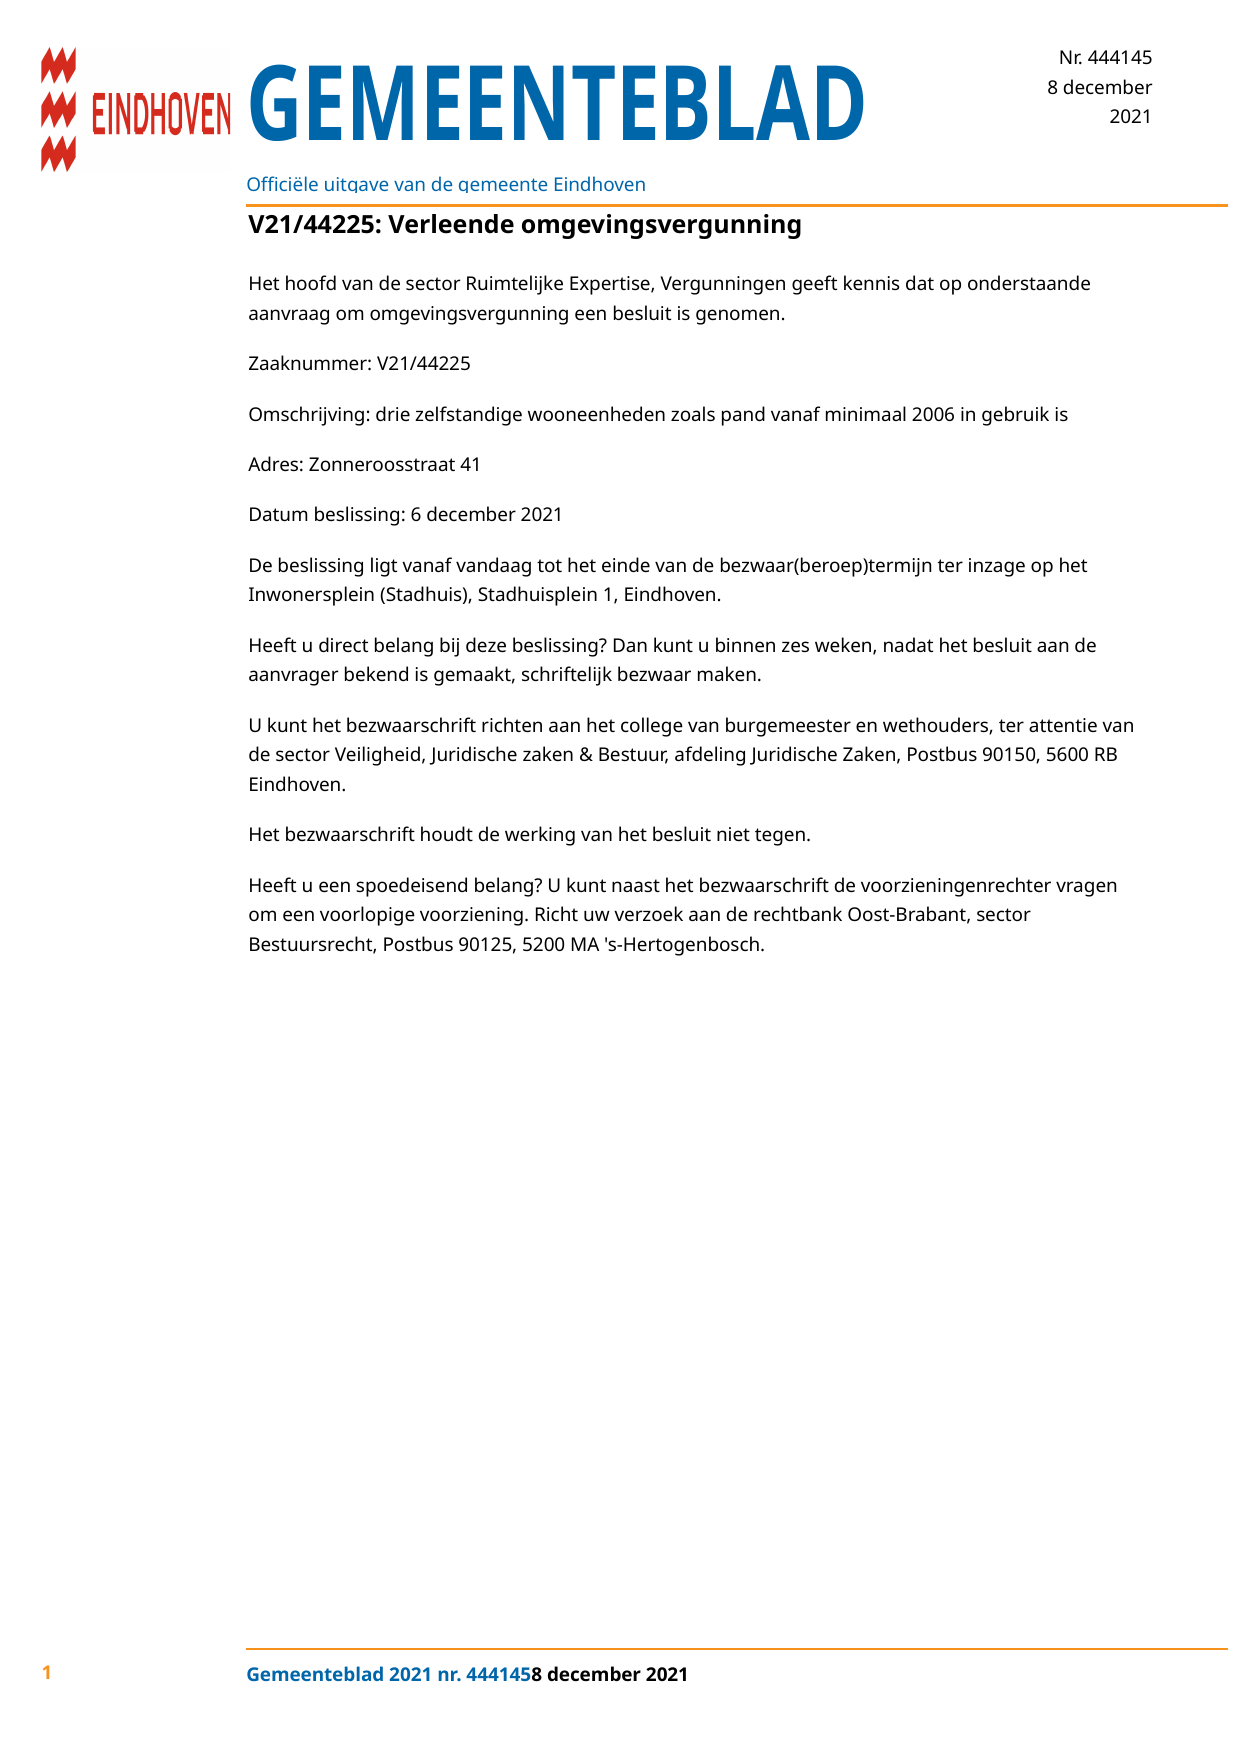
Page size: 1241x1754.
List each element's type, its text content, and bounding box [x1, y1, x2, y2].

text V21/44225: Verleende omgevingsvergunning [248, 207, 1152, 241]
text Adres: Zonneroosstraat 41 [248, 451, 1152, 477]
text Omschrijving: drie zelfstandige wooneenheden zoals pand vanaf minimaal 2006 in gebruik is [248, 401, 1152, 426]
text Heeft u direct belang bij deze beslissing? Dan kunt u binnen zes weken, nadat het besluit aan de aanvrager bekend is gemaakt, schriftelijk bezwaar maken. [248, 632, 1152, 687]
text Het bezwaarschrift houdt de werking van het besluit niet tegen. [248, 822, 1152, 847]
text U kunt het bezwaarschrift richten aan het college van burgemeester en wethouders, ter attentie van de sector Veiligheid, Juridische zaken & Bestuur, afdeling Juridische Zaken, Postbus 90150, 5600 RB Eindhoven. [248, 712, 1152, 797]
text Heeft u een spoedeisend belang? U kunt naast het bezwaarschrift de voorzieningenrechter vragen om een voorlopige voorziening. Richt uw verzoek aan de rechtbank Oost-Brabant, sector Bestuursrecht, Postbus 90125, 5200 MA 's-Hertogenbosch. [248, 872, 1152, 957]
text Datum beslissing: 6 december 2021 [248, 502, 1152, 527]
text Het hoofd van de sector Ruimtelijke Expertise, Vergunningen geeft kennis dat op onderstaande aanvraag om omgevingsvergunning een besluit is genomen. [248, 270, 1152, 326]
text De beslissing ligt vanaf vandaag tot het einde van de bezwaar(beroep)termijn ter inzage op het Inwonersplein (Stadhuis), Stadhuisplein 1, Eindhoven. [248, 552, 1152, 607]
text Zaaknummer: V21/44225 [248, 350, 1152, 376]
picture [41, 47, 231, 172]
